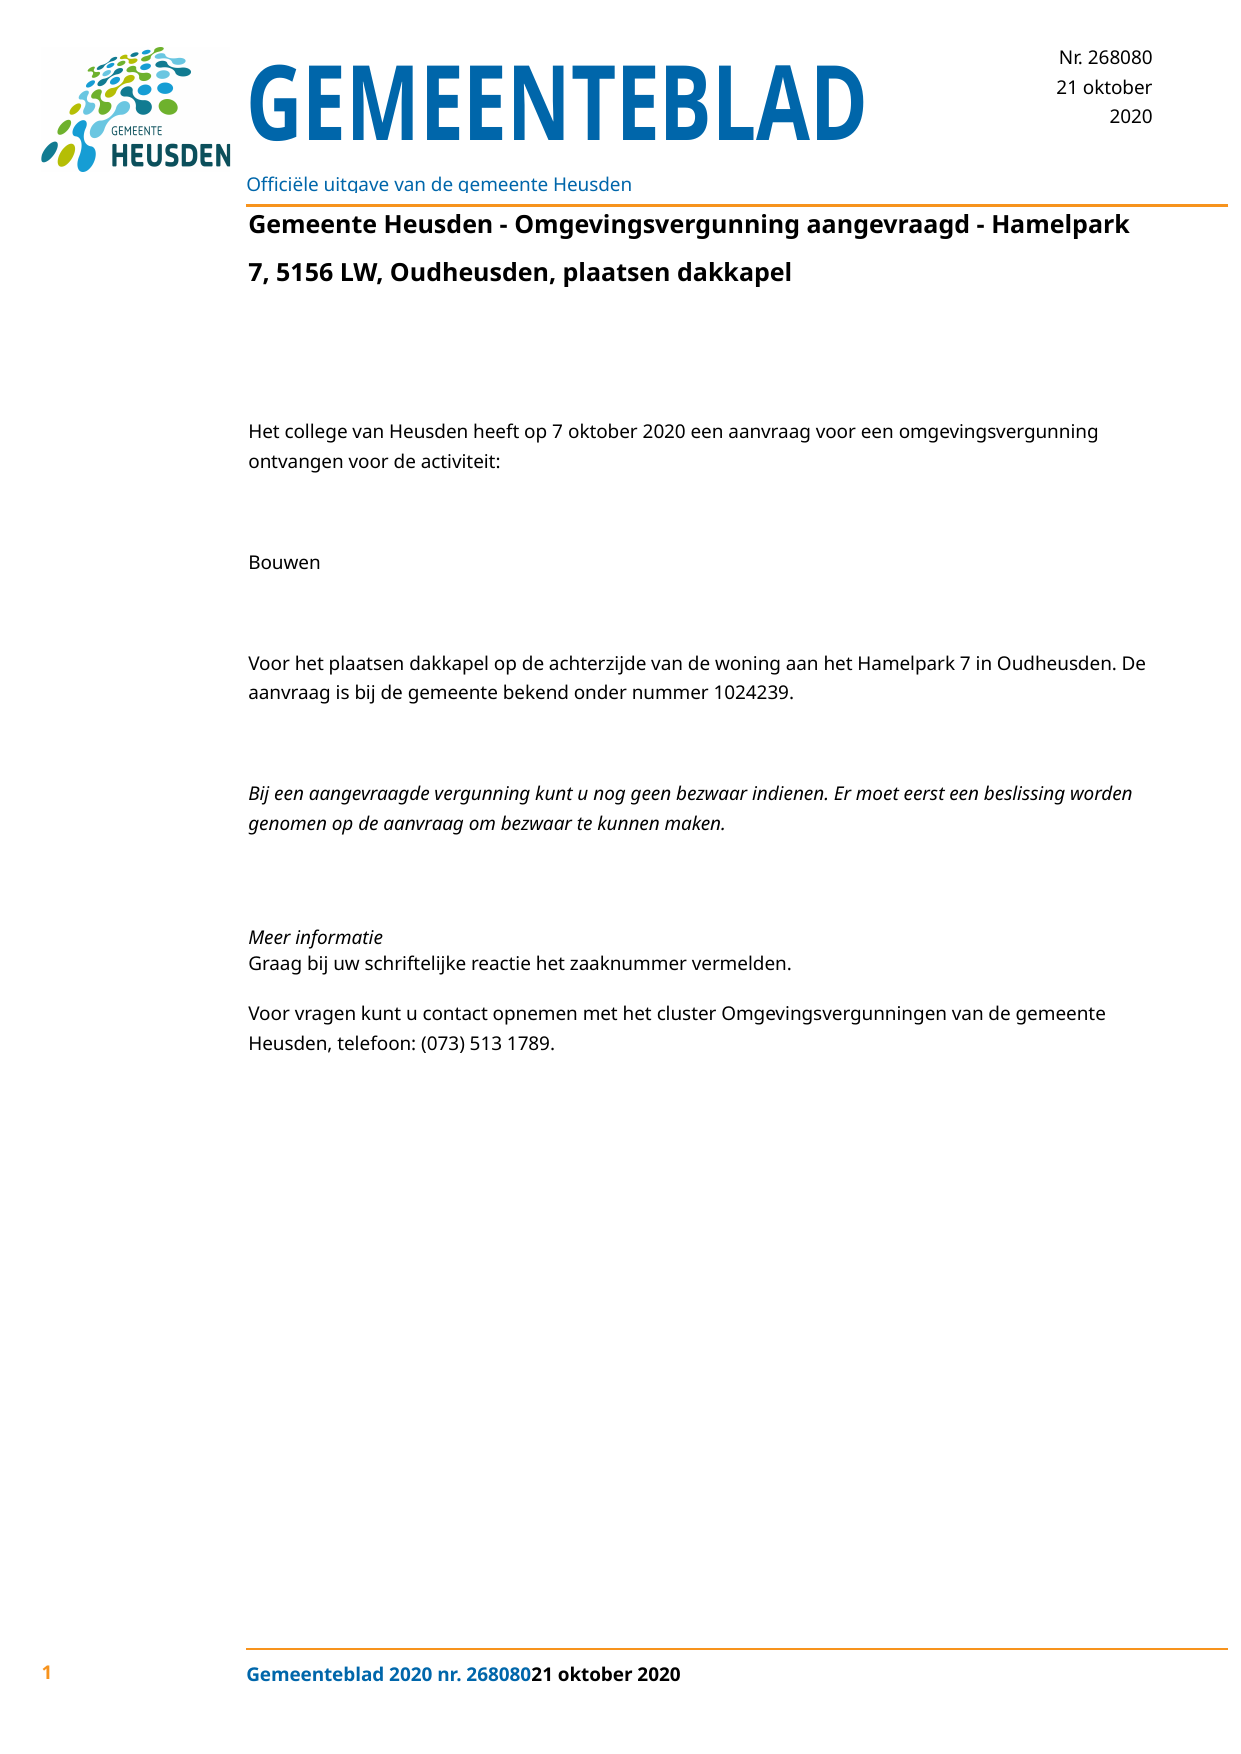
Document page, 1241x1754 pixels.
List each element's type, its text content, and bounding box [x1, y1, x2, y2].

text Voor vragen kunt u contact opnemen met het cluster Omgevingsvergunningen van de gemeente Heusden, telefoon: (073) 513 1789. [248, 1001, 1152, 1056]
picture [41, 47, 231, 172]
text Voor het plaatsen dakkapel op de achterzijde van de woning aan het Hamelpark 7 in Oudheusden. De aanvraag is bij de gemeente bekend onder nummer 1024239. [248, 650, 1152, 705]
text Bouwen [248, 549, 1152, 575]
text Het college van Heusden heeft op 7 oktober 2020 een aanvraag voor een omgevingsvergunning ontvangen voor de activiteit: [248, 419, 1152, 474]
text Bij een aangevraagde vergunning kunt u nog geen bezwaar indienen. Er moet eerst een beslissing worden genomen op de aanvraag om bezwaar te kunnen maken. [248, 780, 1152, 836]
text Graag bij uw schriftelijke reactie het zaaknummer vermelden. [248, 950, 1152, 976]
text Meer informatie [248, 924, 1152, 950]
text Gemeente Heusden - Omgevingsvergunning aangevraagd - Hamelpark 7, 5156 LW, Oudheusden, plaatsen dakkapel [248, 207, 1152, 288]
